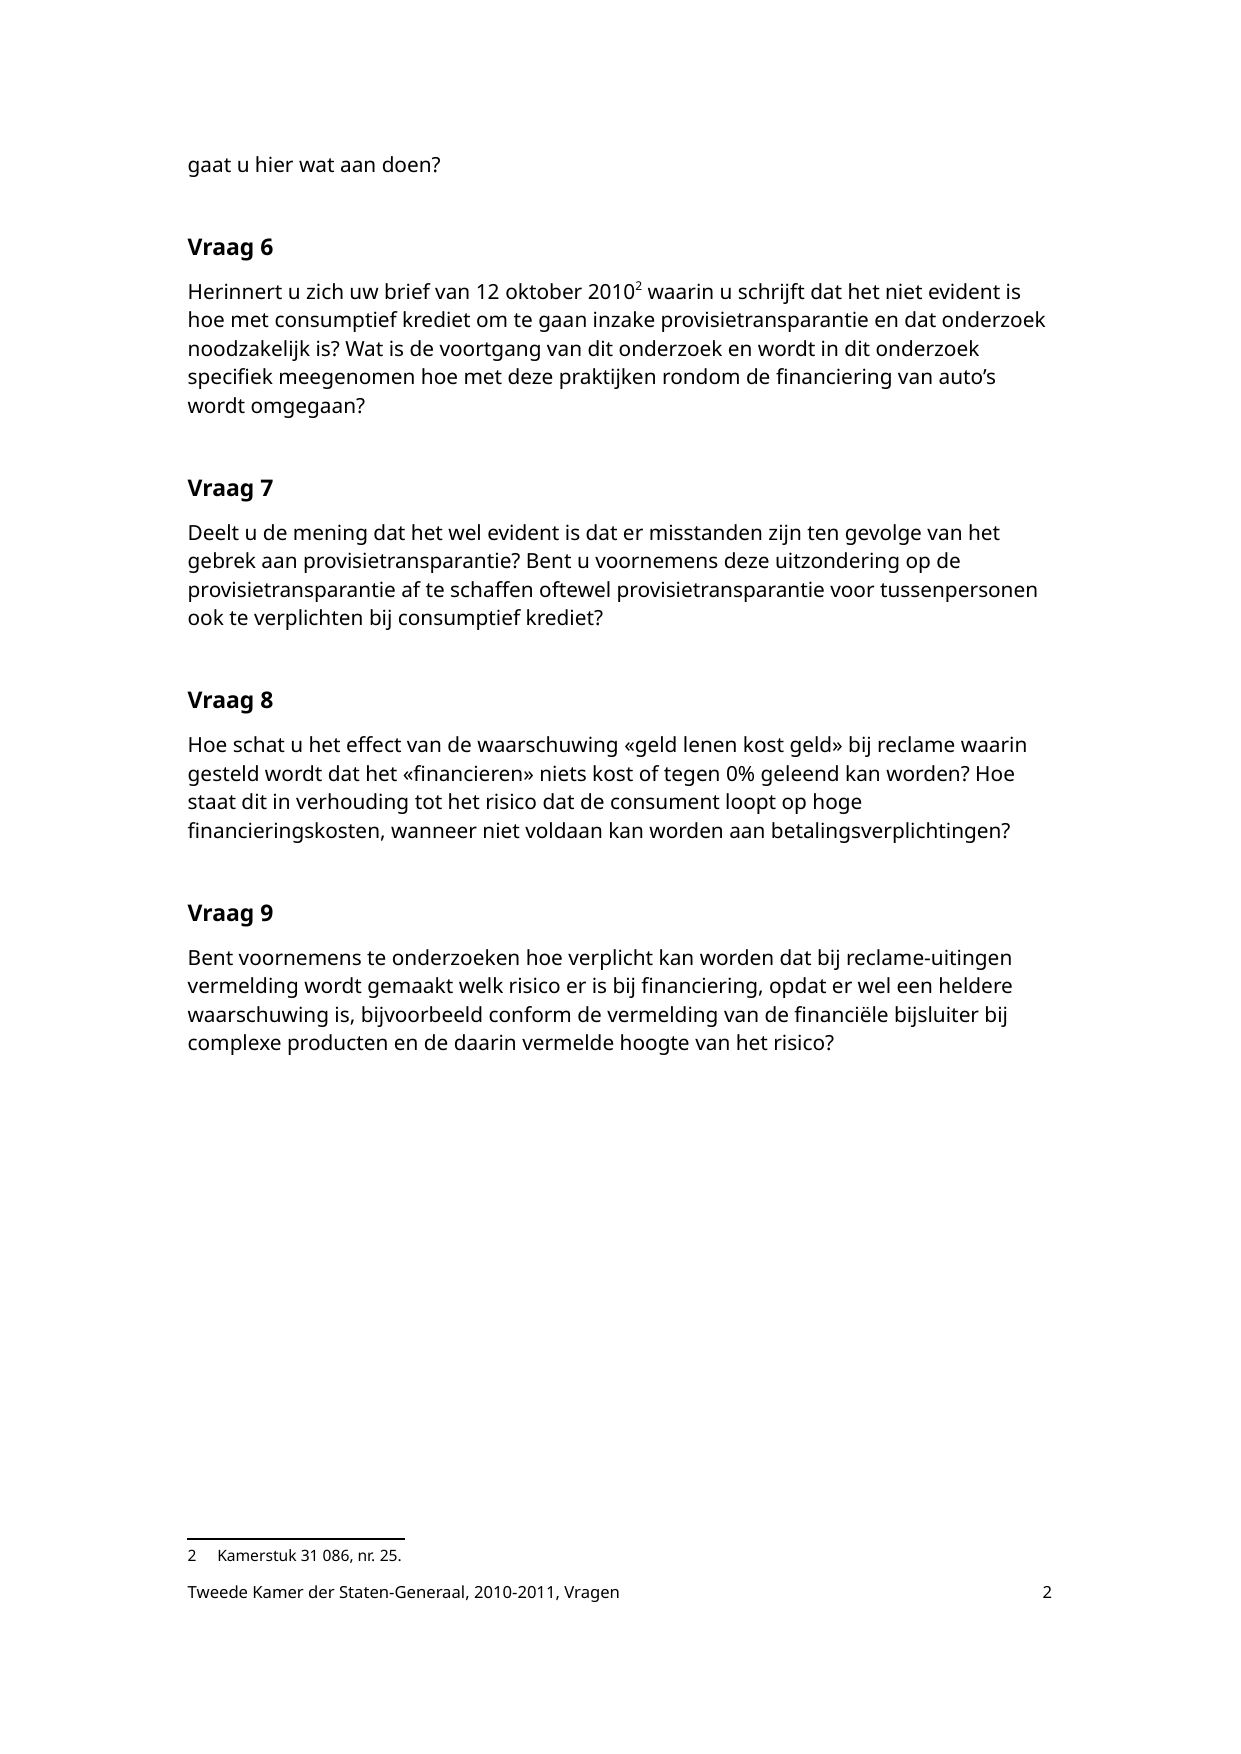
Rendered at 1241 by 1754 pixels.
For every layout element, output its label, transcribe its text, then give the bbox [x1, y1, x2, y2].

subtitle Vraag 7 [187, 472, 1053, 503]
subtitle Vraag 8 [187, 684, 1053, 716]
text Deelt u de mening dat het wel evident is dat er misstanden zijn ten gevolge van het gebrek aan provisietransparantie? Bent u voornemens deze uitzondering op de provisietransparantie af te schaffen oftewel provisietransparantie voor tussenpersonen ook te verplichten bij consumptief krediet? [187, 518, 1053, 632]
text Herinnert u zich uw brief van 12 oktober 2010 waarin u schrijft dat het niet evident is hoe met consumptief krediet om te gaan inzake provisietransparantie en dat onderzoek noodzakelijk is? Wat is de voortgang van dit onderzoek en wordt in dit onderzoek specifiek meegenomen hoe met deze praktijken rondom de financiering van auto’s wordt omgegaan? [187, 277, 1053, 419]
text Kamerstuk 31 086, nr. 25. [187, 1538, 1053, 1566]
text gaat u hier wat aan doen? [187, 150, 1053, 178]
text Hoe schat u het effect van de waarschuwing «geld lenen kost geld» bij reclame waarin gesteld wordt dat het «financieren» niets kost of tegen 0% geleend kan worden? Hoe staat dit in verhouding tot het risico dat de consument loopt op hoge financieringskosten, wanneer niet voldaan kan worden aan betalingsverplichtingen? [187, 731, 1053, 844]
subtitle Vraag 9 [187, 897, 1053, 928]
text Bent voornemens te onderzoeken hoe verplicht kan worden dat bij reclame-uitingen vermelding wordt gemaakt welk risico er is bij financiering, opdat er wel een heldere waarschuwing is, bijvoorbeeld conform de vermelding van de financiële bijsluiter bij complexe producten en de daarin vermelde hoogte van het risico? [187, 943, 1053, 1057]
subtitle Vraag 6 [187, 231, 1053, 262]
